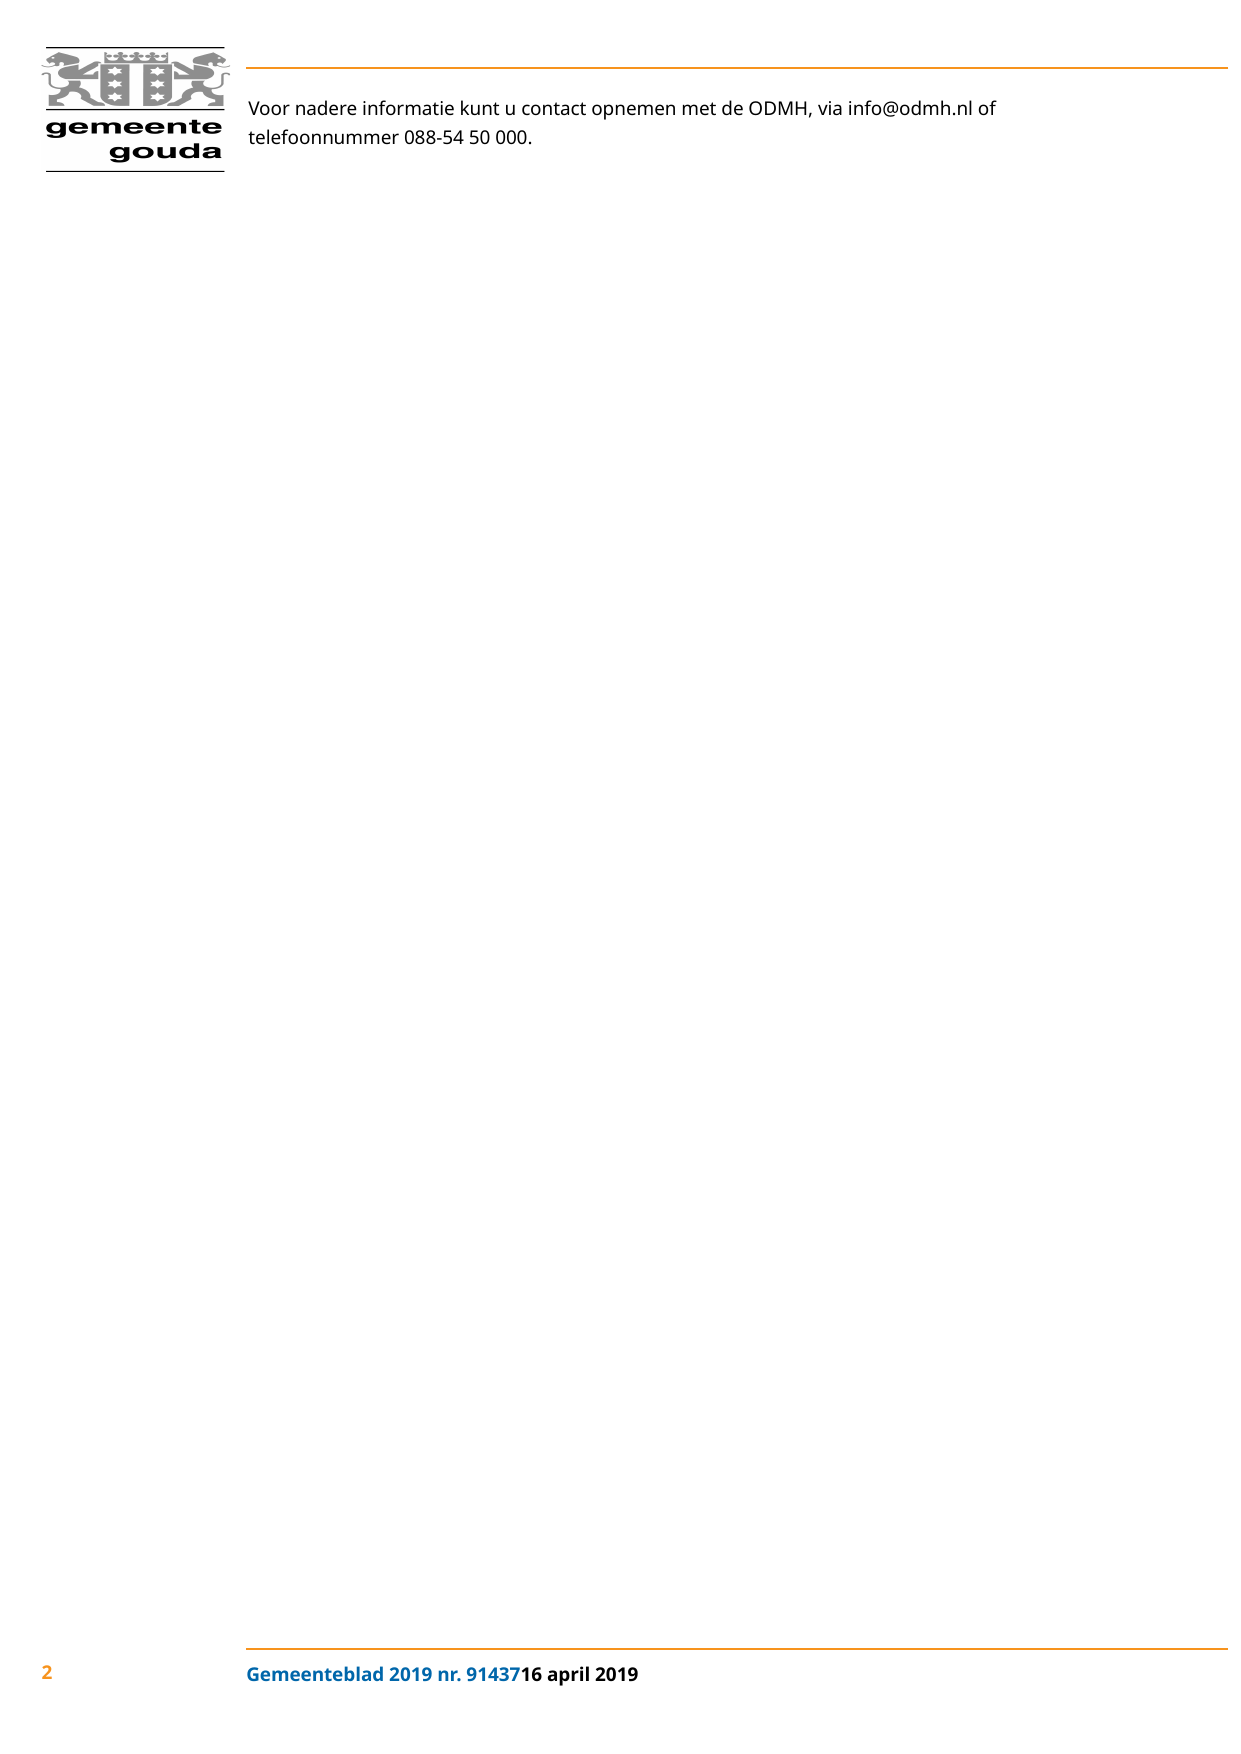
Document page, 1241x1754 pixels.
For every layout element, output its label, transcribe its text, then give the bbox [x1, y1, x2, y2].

picture [41, 47, 231, 172]
text Voor nadere informatie kunt u contact opnemen met de ODMH, via info@odmh.nl of telefoonnummer 088-54 50 000. [248, 95, 1152, 150]
